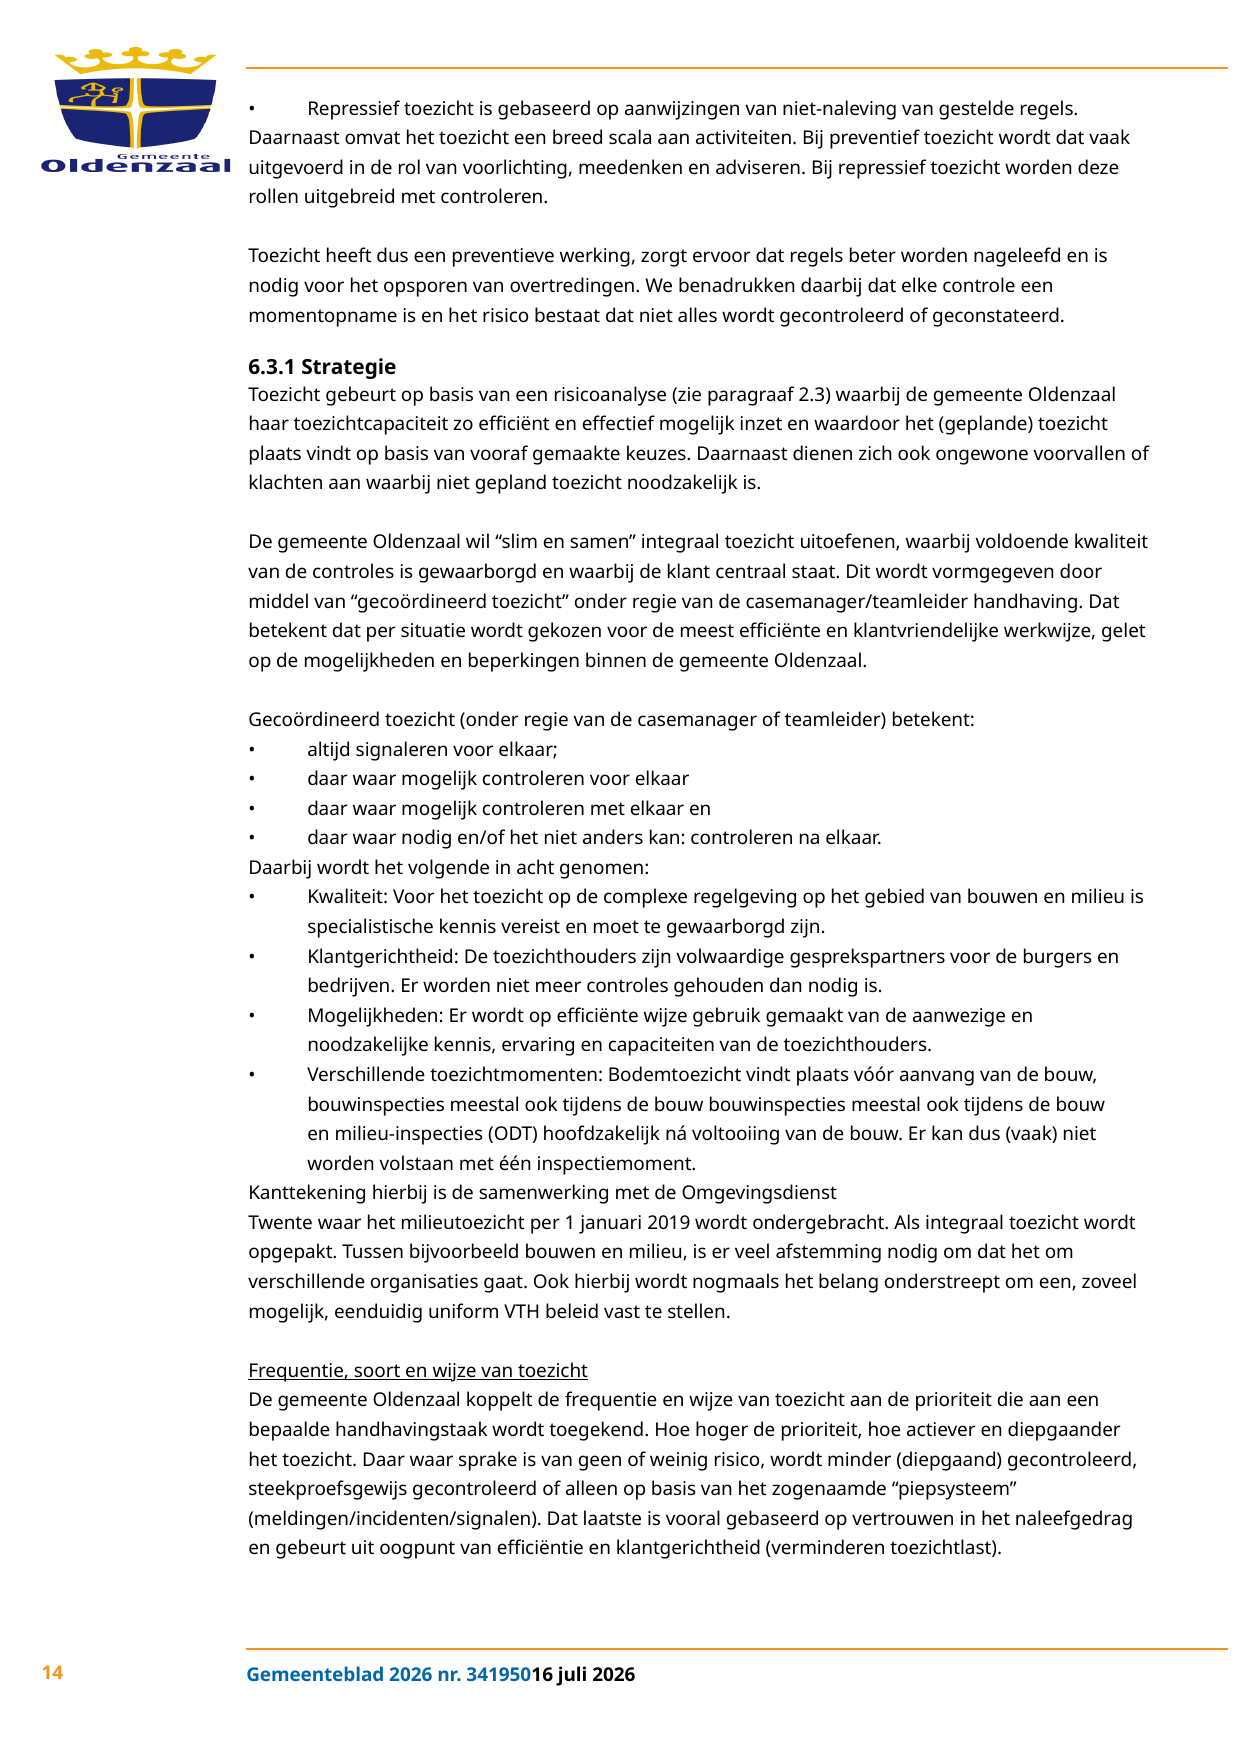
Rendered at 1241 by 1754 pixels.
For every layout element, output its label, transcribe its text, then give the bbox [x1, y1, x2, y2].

text Toezicht gebeurt op basis van een risicoanalyse (zie paragraaf 2.3) waarbij de gemeente Oldenzaal haar toezichtcapaciteit zo efficiënt en effectief mogelijk inzet en waardoor het (geplande) toezicht plaats vindt op basis van vooraf gemaakte keuzes. Daarnaast dienen zich ook ongewone voorvallen of klachten aan waarbij niet gepland toezicht noodzakelijk is. [248, 381, 1152, 495]
list daar waar nodig en/of het niet anders kan: controleren na elkaar. [248, 824, 1152, 850]
list Kwaliteit: Voor het toezicht op de complexe regelgeving op het gebied van bouwen en milieu is specialistische kennis vereist en moet te gewaarborgd zijn. [248, 884, 1152, 939]
list Repressief toezicht is gebaseerd op aanwijzingen van niet-naleving van gestelde regels. [248, 95, 1152, 121]
list Klantgerichtheid: De toezichthouders zijn volwaardige gesprekspartners voor de burgers en bedrijven. Er worden niet meer controles gehouden dan nodig is. [248, 943, 1152, 998]
list altijd signaleren voor elkaar; [248, 736, 1152, 761]
list Mogelijkheden: Er wordt op efficiënte wijze gebruik gemaakt van de aanwezige en noodzakelijke kennis, ervaring en capaciteiten van de toezichthouders. [248, 1002, 1152, 1057]
text 6.3.1 Strategie [248, 352, 1152, 381]
text Toezicht heeft dus een preventieve werking, zorgt ervoor dat regels beter worden nageleefd en is nodig voor het opsporen van overtredingen. We benadrukken daarbij dat elke controle een momentopname is en het risico bestaat dat niet alles wordt gecontroleerd of geconstateerd. [248, 243, 1152, 328]
text Daarnaast omvat het toezicht een breed scala aan activiteiten. Bij preventief toezicht wordt dat vaak uitgevoerd in de rol van voorlichting, meedenken en adviseren. Bij repressief toezicht worden deze rollen uitgebreid met controleren. [248, 124, 1152, 209]
text Frequentie, soort en wijze van toezicht [248, 1357, 1152, 1383]
list daar waar mogelijk controleren voor elkaar [248, 765, 1152, 791]
text Gecoördineerd toezicht (onder regie van de casemanager of teamleider) betekent: [248, 706, 1152, 732]
picture [41, 47, 231, 172]
text Daarbij wordt het volgende in acht genomen: [248, 854, 1152, 880]
text Kanttekening hierbij is de samenwerking met de Omgevingsdienst Twente waar het milieutoezicht per 1 januari 2019 wordt ondergebracht. Als integraal toezicht wordt opgepakt. Tussen bijvoorbeeld bouwen en milieu, is er veel afstemming nodig om dat het om verschillende organisaties gaat. Ook hierbij wordt nogmaals het belang onderstreept om een, zoveel mogelijk, eenduidig uniform VTH beleid vast te stellen. [248, 1179, 1152, 1323]
text De gemeente Oldenzaal koppelt de frequentie en wijze van toezicht aan de prioriteit die aan een bepaalde handhavingstaak wordt toegekend. Hoe hoger de prioriteit, hoe actiever en diepgaander het toezicht. Daar waar sprake is van geen of weinig risico, wordt minder (diepgaand) gecontroleerd, steekproefsgewijs gecontroleerd of alleen op basis van het zogenaamde “piepsysteem” (meldingen/incidenten/signalen). Dat laatste is vooral gebaseerd op vertrouwen in het naleefgedrag en gebeurt uit oogpunt van efficiëntie en klantgerichtheid (verminderen toezichtlast). [248, 1387, 1152, 1560]
list daar waar mogelijk controleren met elkaar en [248, 795, 1152, 821]
list Verschillende toezichtmomenten: Bodemtoezicht vindt plaats vóór aanvang van de bouw, bouwinspecties meestal ook tijdens de bouw bouwinspecties meestal ook tijdens de bouw en milieu-inspecties (ODT) hoofdzakelijk ná voltooiing van de bouw. Er kan dus (vaak) niet worden volstaan met één inspectiemoment. [248, 1061, 1152, 1176]
text De gemeente Oldenzaal wil “slim en samen” integraal toezicht uitoefenen, waarbij voldoende kwaliteit van de controles is gewaarborgd en waarbij de klant centraal staat. Dit wordt vormgegeven door middel van “gecoördineerd toezicht” onder regie van de casemanager/teamleider handhaving. Dat betekent dat per situatie wordt gekozen voor de meest efficiënte en klantvriendelijke werkwijze, gelet op de mogelijkheden en beperkingen binnen de gemeente Oldenzaal. [248, 529, 1152, 673]
